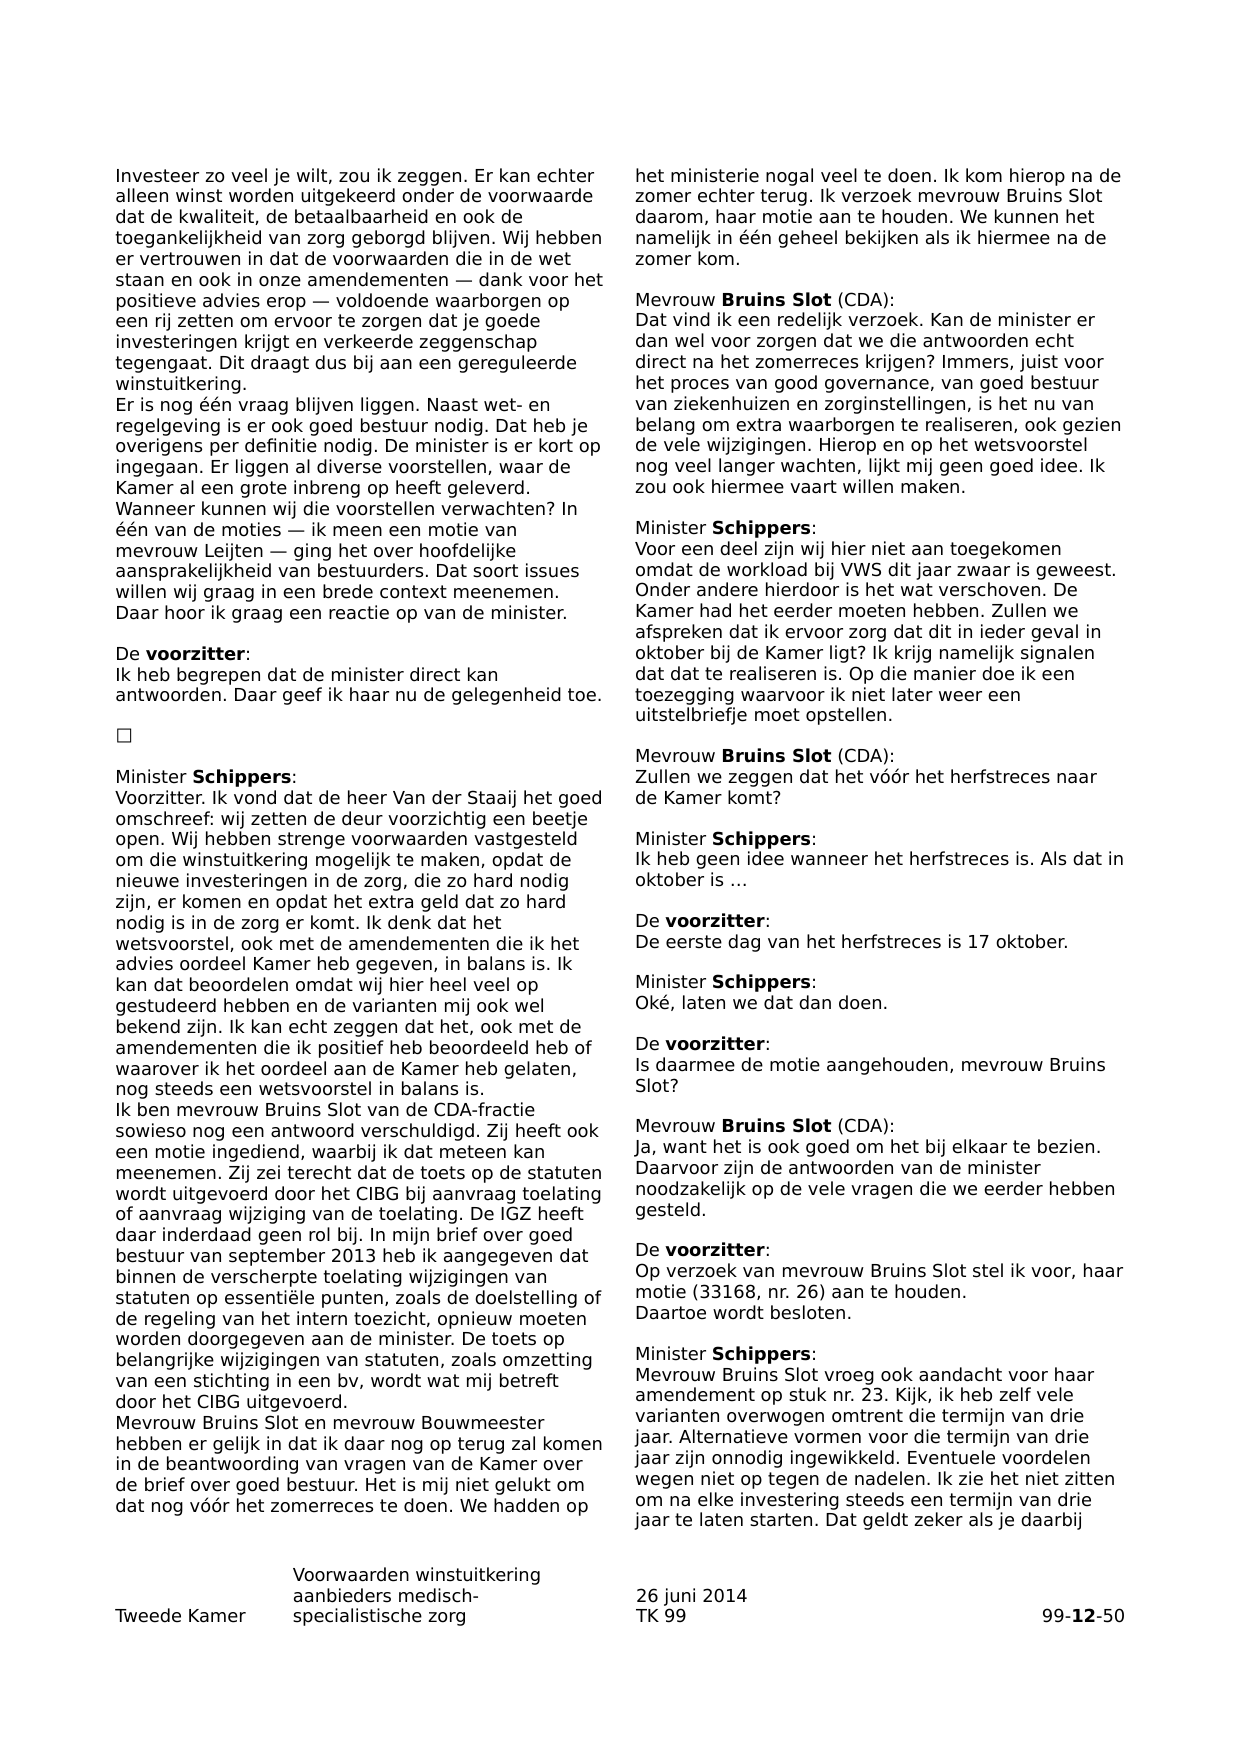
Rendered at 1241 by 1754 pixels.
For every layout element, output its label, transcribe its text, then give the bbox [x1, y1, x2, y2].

text Zullen we zeggen dat het vóór het herfstreces naar de Kamer komt? [635, 767, 1125, 808]
text Mevrouw Bruins Slot vroeg ook aandacht voor haar amendement op stuk nr. 23. Kijk, ik heb zelf vele varianten overwogen omtrent die termijn van drie jaar. Alternatieve vormen voor die termijn van drie jaar zijn onnodig ingewikkeld. Eventuele voordelen wegen niet op tegen de nadelen. Ik zie het niet zitten om na elke investering steeds een termijn van drie jaar te laten starten. Dat geldt zeker als je daarbij [635, 1364, 1125, 1531]
text Daartoe wordt besloten. [635, 1303, 1125, 1323]
text Ik heb begrepen dat de minister direct kan antwoorden. Daar geef ik haar nu de gelegenheid toe. [115, 664, 605, 706]
text Op verzoek van mevrouw Bruins Slot stel ik voor, haar motie (33168, nr. 26) aan te houden. [635, 1261, 1125, 1303]
text Minister Schippers: [115, 767, 605, 787]
text De voorzitter: [635, 911, 1125, 931]
text Minister Schippers: [635, 1343, 1125, 1364]
text Investeer zo veel je wilt, zou ik zeggen. Er kan echter alleen winst worden uitgekeerd onder de voorwaarde dat de kwaliteit, de betaalbaarheid en ook de toegankelijkheid van zorg geborgd blijven. Wij hebben er vertrouwen in dat de voorwaarden die in de wet staan en ook in onze amendementen — dank voor het positieve advies erop — voldoende waarborgen op een rij zetten om ervoor te zorgen dat je goede investeringen krijgt en verkeerde zeggenschap tegengaat. Dit draagt dus bij aan een gereguleerde winstuitkering. [115, 165, 605, 394]
text Ik heb geen idee wanneer het herfstreces is. Als dat in oktober is … [635, 849, 1125, 891]
text Voor een deel zijn wij hier niet aan toegekomen omdat de workload bij VWS dit jaar zwaar is geweest. Onder andere hierdoor is het wat verschoven. De Kamer had het eerder moeten hebben. Zullen we afspreken dat ik ervoor zorg dat dit in ieder geval in oktober bij de Kamer ligt? Ik krijg namelijk signalen dat dat te realiseren is. Op die manier doe ik een toezegging waarvoor ik niet later weer een uitstelbriefje moet opstellen. [635, 538, 1125, 726]
text Mevrouw Bruins Slot (CDA): [635, 289, 1125, 310]
text Er is nog één vraag blijven liggen. Naast wet- en regelgeving is er ook goed bestuur nodig. Dat heb je overigens per definitie nodig. De minister is er kort op ingegaan. Er liggen al diverse voorstellen, waar de Kamer al een grote inbreng op heeft geleverd. Wanneer kunnen wij die voorstellen verwachten? In één van de moties — ik meen een motie van mevrouw Leijten — ging het over hoofdelijke aansprakelijkheid van bestuurders. Dat soort issues willen wij graag in een brede context meenemen. Daar hoor ik graag een reactie op van de minister. [115, 394, 605, 624]
text De voorzitter: [115, 644, 605, 664]
text Mevrouw Bruins Slot (CDA): [635, 1116, 1125, 1137]
text het ministerie nogal veel te doen. Ik kom hierop na de zomer echter terug. Ik verzoek mevrouw Bruins Slot daarom, haar motie aan te houden. We kunnen het namelijk in één geheel bekijken als ik hiermee na de zomer kom. [635, 165, 1125, 269]
text ⬜ [115, 726, 605, 747]
text Minister Schippers: [635, 972, 1125, 993]
text Mevrouw Bruins Slot en mevrouw Bouwmeester hebben er gelijk in dat ik daar nog op terug zal komen in de beantwoording van vragen van de Kamer over de brief over goed bestuur. Het is mij niet gelukt om dat nog vóór het zomerreces te doen. We hadden op [115, 1412, 605, 1517]
text Voorzitter. Ik vond dat de heer Van der Staaij het goed omschreef: wij zetten de deur voorzichtig een beetje open. Wij hebben strenge voorwaarden vastgesteld om die winstuitkering mogelijk te maken, opdat de nieuwe investeringen in de zorg, die zo hard nodig zijn, er komen en opdat het extra geld dat zo hard nodig is in de zorg er komt. Ik denk dat het wetsvoorstel, ook met de amendementen die ik het advies oordeel Kamer heb gegeven, in balans is. Ik kan dat beoordelen omdat wij hier heel veel op gestudeerd hebben en de varianten mij ook wel bekend zijn. Ik kan echt zeggen dat het, ook met de amendementen die ik positief heb beoordeeld heb of waarover ik het oordeel aan de Kamer heb gelaten, nog steeds een wetsvoorstel in balans is. [115, 787, 605, 1100]
text De eerste dag van het herfstreces is 17 oktober. [635, 931, 1125, 952]
text Oké, laten we dat dan doen. [635, 993, 1125, 1014]
text Dat vind ik een redelijk verzoek. Kan de minister er dan wel voor zorgen dat we die antwoorden echt direct na het zomerreces krijgen? Immers, juist voor het proces van good governance, van goed bestuur van ziekenhuizen en zorginstellingen, is het nu van belang om extra waarborgen te realiseren, ook gezien de vele wijzigingen. Hierop en op het wetsvoorstel nog veel langer wachten, lijkt mij geen goed idee. Ik zou ook hiermee vaart willen maken. [635, 310, 1125, 498]
text De voorzitter: [635, 1034, 1125, 1054]
text De voorzitter: [635, 1240, 1125, 1261]
text Ja, want het is ook goed om het bij elkaar te bezien. Daarvoor zijn de antwoorden van de minister noodzakelijk op de vele vragen die we eerder hebben gesteld. [635, 1137, 1125, 1220]
text Ik ben mevrouw Bruins Slot van de CDA-fractie sowieso nog een antwoord verschuldigd. Zij heeft ook een motie ingediend, waarbij ik dat meteen kan meenemen. Zij zei terecht dat de toets op de statuten wordt uitgevoerd door het CIBG bij aanvraag toelating of aanvraag wijziging van de toelating. De IGZ heeft daar inderdaad geen rol bij. In mijn brief over goed bestuur van september 2013 heb ik aangegeven dat binnen de verscherpte toelating wijzigingen van statuten op essentiële punten, zoals de doelstelling of de regeling van het intern toezicht, opnieuw moeten worden doorgegeven aan de minister. De toets op belangrijke wijzigingen van statuten, zoals omzetting van een stichting in een bv, wordt wat mij betreft door het CIBG uitgevoerd. [115, 1100, 605, 1412]
text Minister Schippers: [635, 518, 1125, 538]
text Minister Schippers: [635, 828, 1125, 849]
text Mevrouw Bruins Slot (CDA): [635, 746, 1125, 767]
text Is daarmee de motie aangehouden, mevrouw Bruins Slot? [635, 1054, 1125, 1096]
